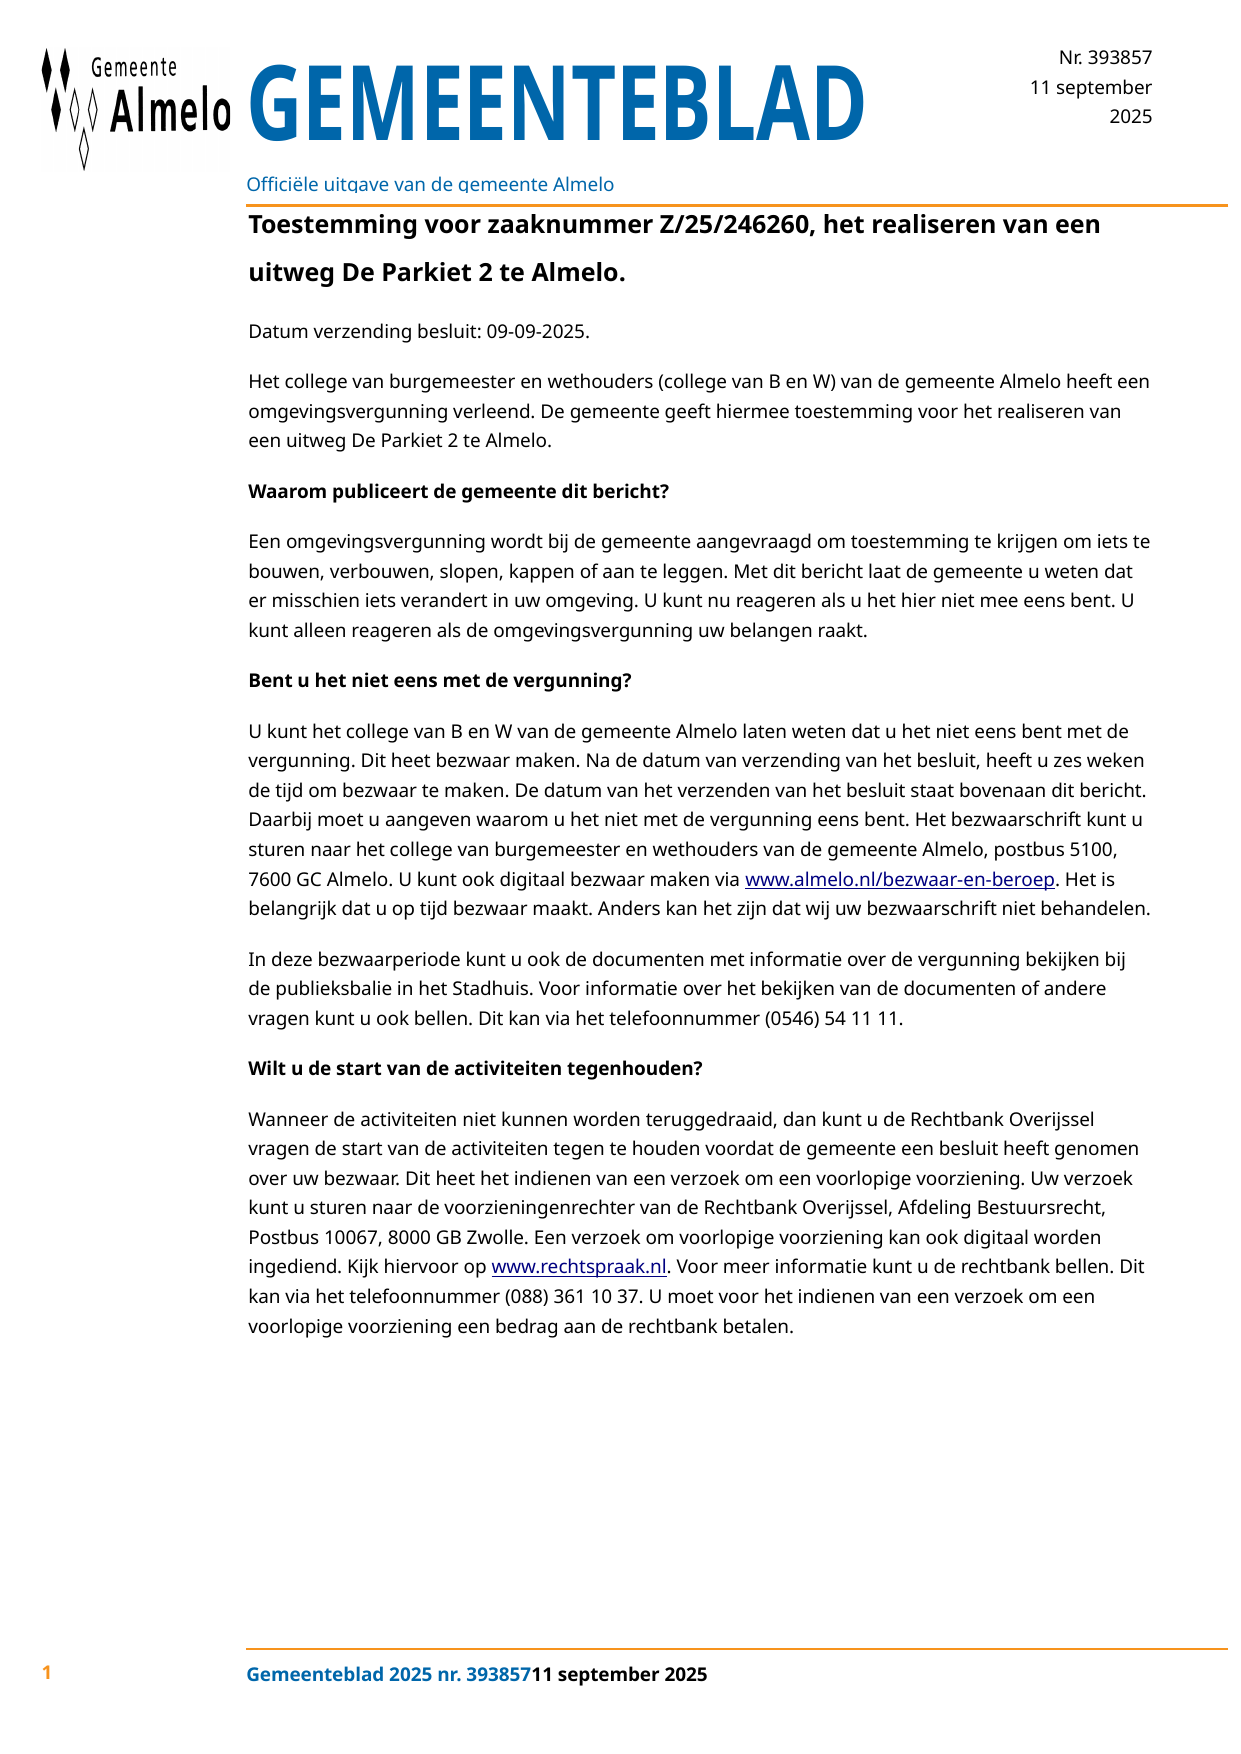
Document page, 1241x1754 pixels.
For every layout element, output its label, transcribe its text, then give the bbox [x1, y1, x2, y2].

text Bent u het niet eens met de vergunning? [248, 667, 1152, 693]
text In deze bezwaarperiode kunt u ook de documenten met informatie over de vergunning bekijken bij de publieksbalie in het Stadhuis. Voor informatie over het bekijken van de documenten of andere vragen kunt u ook bellen. Dit kan via het telefoonnummer (0546) 54 11 11. [248, 946, 1152, 1031]
text Het college van burgemeester en wethouders (college van B en W) van de gemeente Almelo heeft een omgevingsvergunning verleend. De gemeente geeft hiermee toestemming voor het realiseren van een uitweg De Parkiet 2 te Almelo. [248, 368, 1152, 453]
text Wanneer de activiteiten niet kunnen worden teruggedraaid, dan kunt u de Rechtbank Overijssel vragen de start van de activiteiten tegen te houden voordat de gemeente een besluit heeft genomen over uw bezwaar. Dit heet het indienen van een verzoek om een voorlopige voorziening. Uw verzoek kunt u sturen naar de voorzieningenrechter van de Rechtbank Overijssel, Afdeling Bestuursrecht, Postbus 10067, 8000 GB Zwolle. Een verzoek om voorlopige voorziening kan ook digitaal worden ingediend. Kijk hiervoor op www.rechtspraak.nl. Voor meer informatie kunt u de rechtbank bellen. Dit kan via het telefoonnummer (088) 361 10 37. U moet voor het indienen van een verzoek om een voorlopige voorziening een bedrag aan de rechtbank betalen. [248, 1106, 1152, 1339]
text Waarom publiceert de gemeente dit bericht? [248, 478, 1152, 504]
text Een omgevingsvergunning wordt bij de gemeente aangevraagd om toestemming te krijgen om iets te bouwen, verbouwen, slopen, kappen of aan te leggen. Met dit bericht laat de gemeente u weten dat er misschien iets verandert in uw omgeving. U kunt nu reageren als u het hier niet mee eens bent. U kunt alleen reageren als de omgevingsvergunning uw belangen raakt. [248, 528, 1152, 643]
text Toestemming voor zaaknummer Z/25/246260, het realiseren van een uitweg De Parkiet 2 te Almelo. [248, 207, 1152, 288]
text Wilt u de start van de activiteiten tegenhouden? [248, 1055, 1152, 1081]
text Datum verzending besluit: 09-09-2025. [248, 318, 1152, 344]
picture [41, 47, 231, 172]
text U kunt het college van B en W van de gemeente Almelo laten weten dat u het niet eens bent met de vergunning. Dit heet bezwaar maken. Na de datum van verzending van het besluit, heeft u zes weken de tijd om bezwaar te maken. De datum van het verzenden van het besluit staat bovenaan dit bericht. Daarbij moet u aangeven waarom u het niet met de vergunning eens bent. Het bezwaarschrift kunt u sturen naar het college van burgemeester en wethouders van de gemeente Almelo, postbus 5100, 7600 GC Almelo. U kunt ook digitaal bezwaar maken via www.almelo.nl/bezwaar-en-beroep. Het is belangrijk dat u op tijd bezwaar maakt. Anders kan het zijn dat wij uw bezwaarschrift niet behandelen. [248, 718, 1152, 921]
